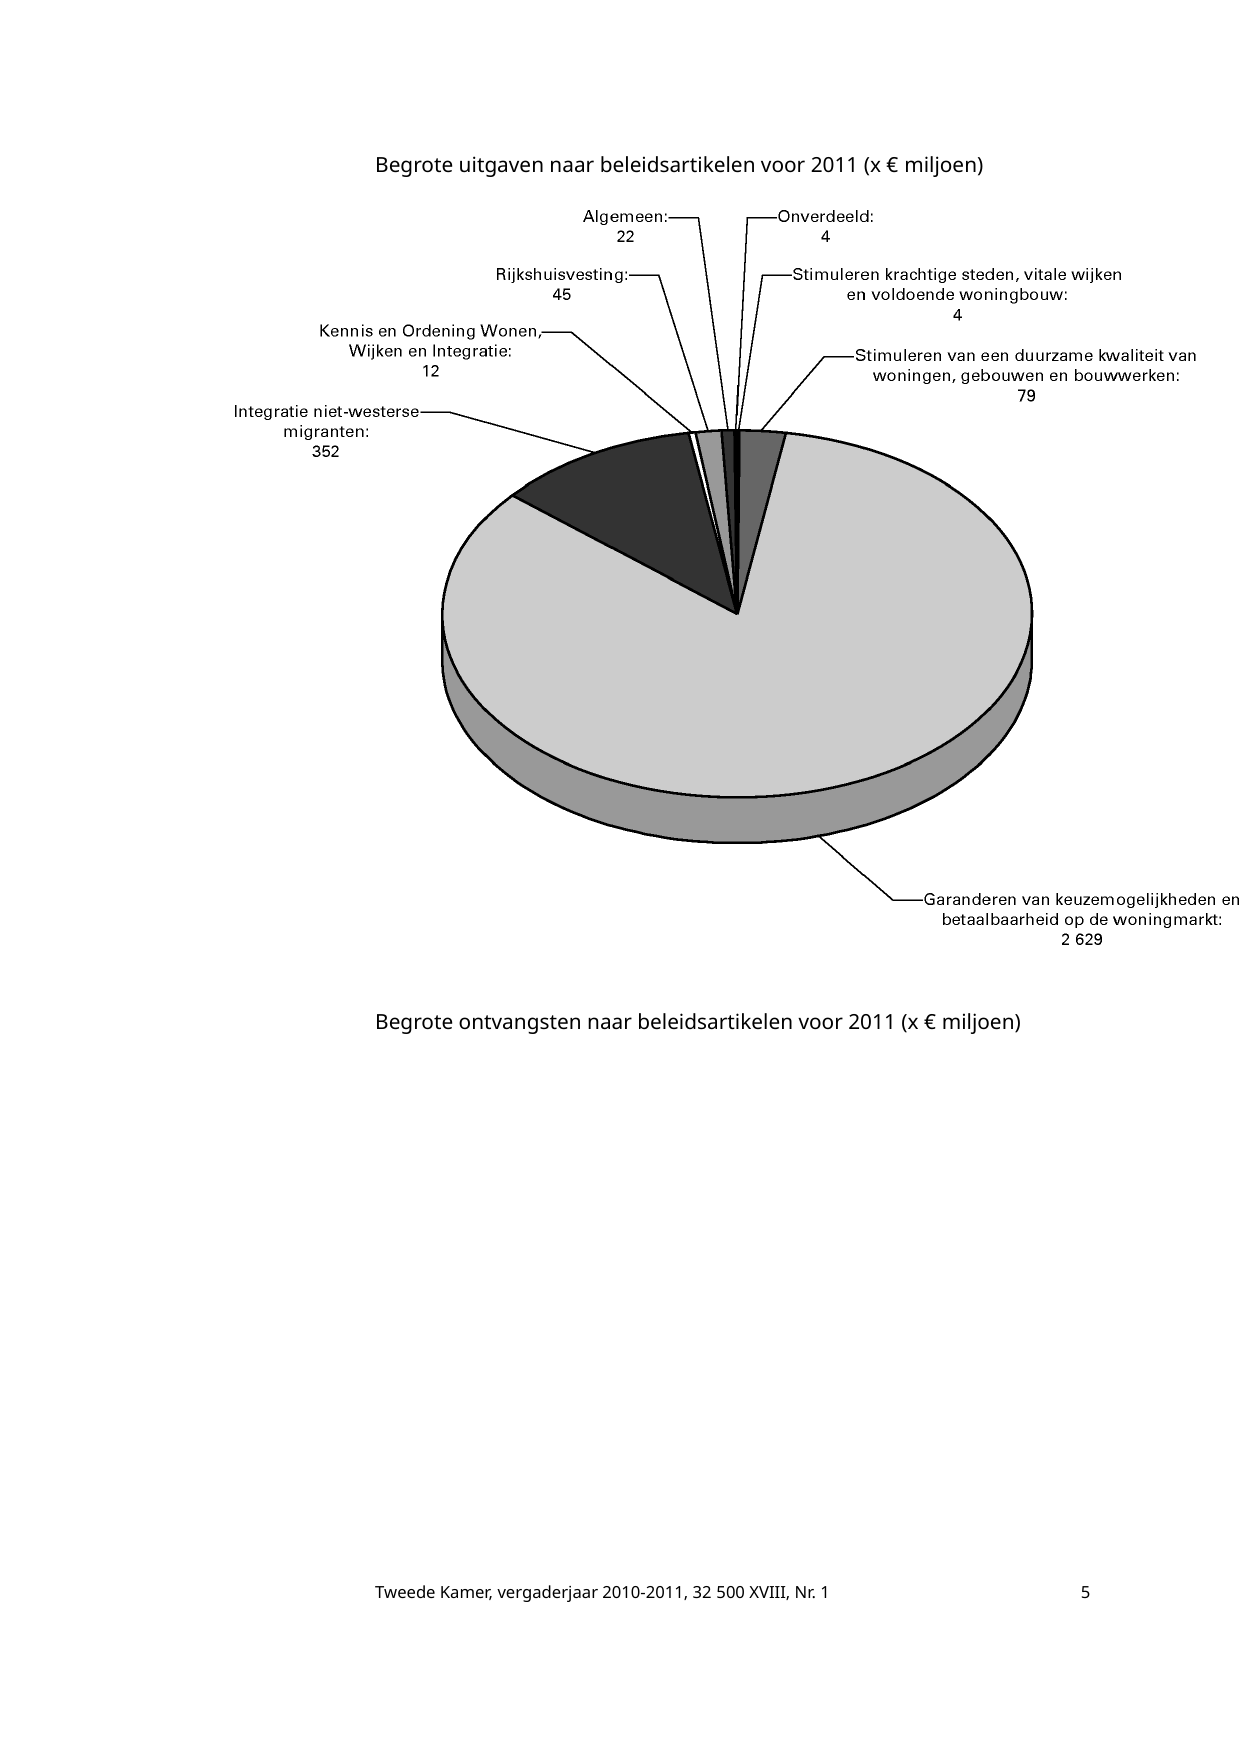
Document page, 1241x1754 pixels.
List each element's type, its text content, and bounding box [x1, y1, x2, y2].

picture [233, 208, 1241, 949]
text Begrote ontvangsten naar beleidsartikelen voor 2011 (x € miljoen) [375, 1007, 1090, 1036]
text Begrote uitgaven naar beleidsartikelen voor 2011 (x € miljoen) [375, 150, 1090, 178]
